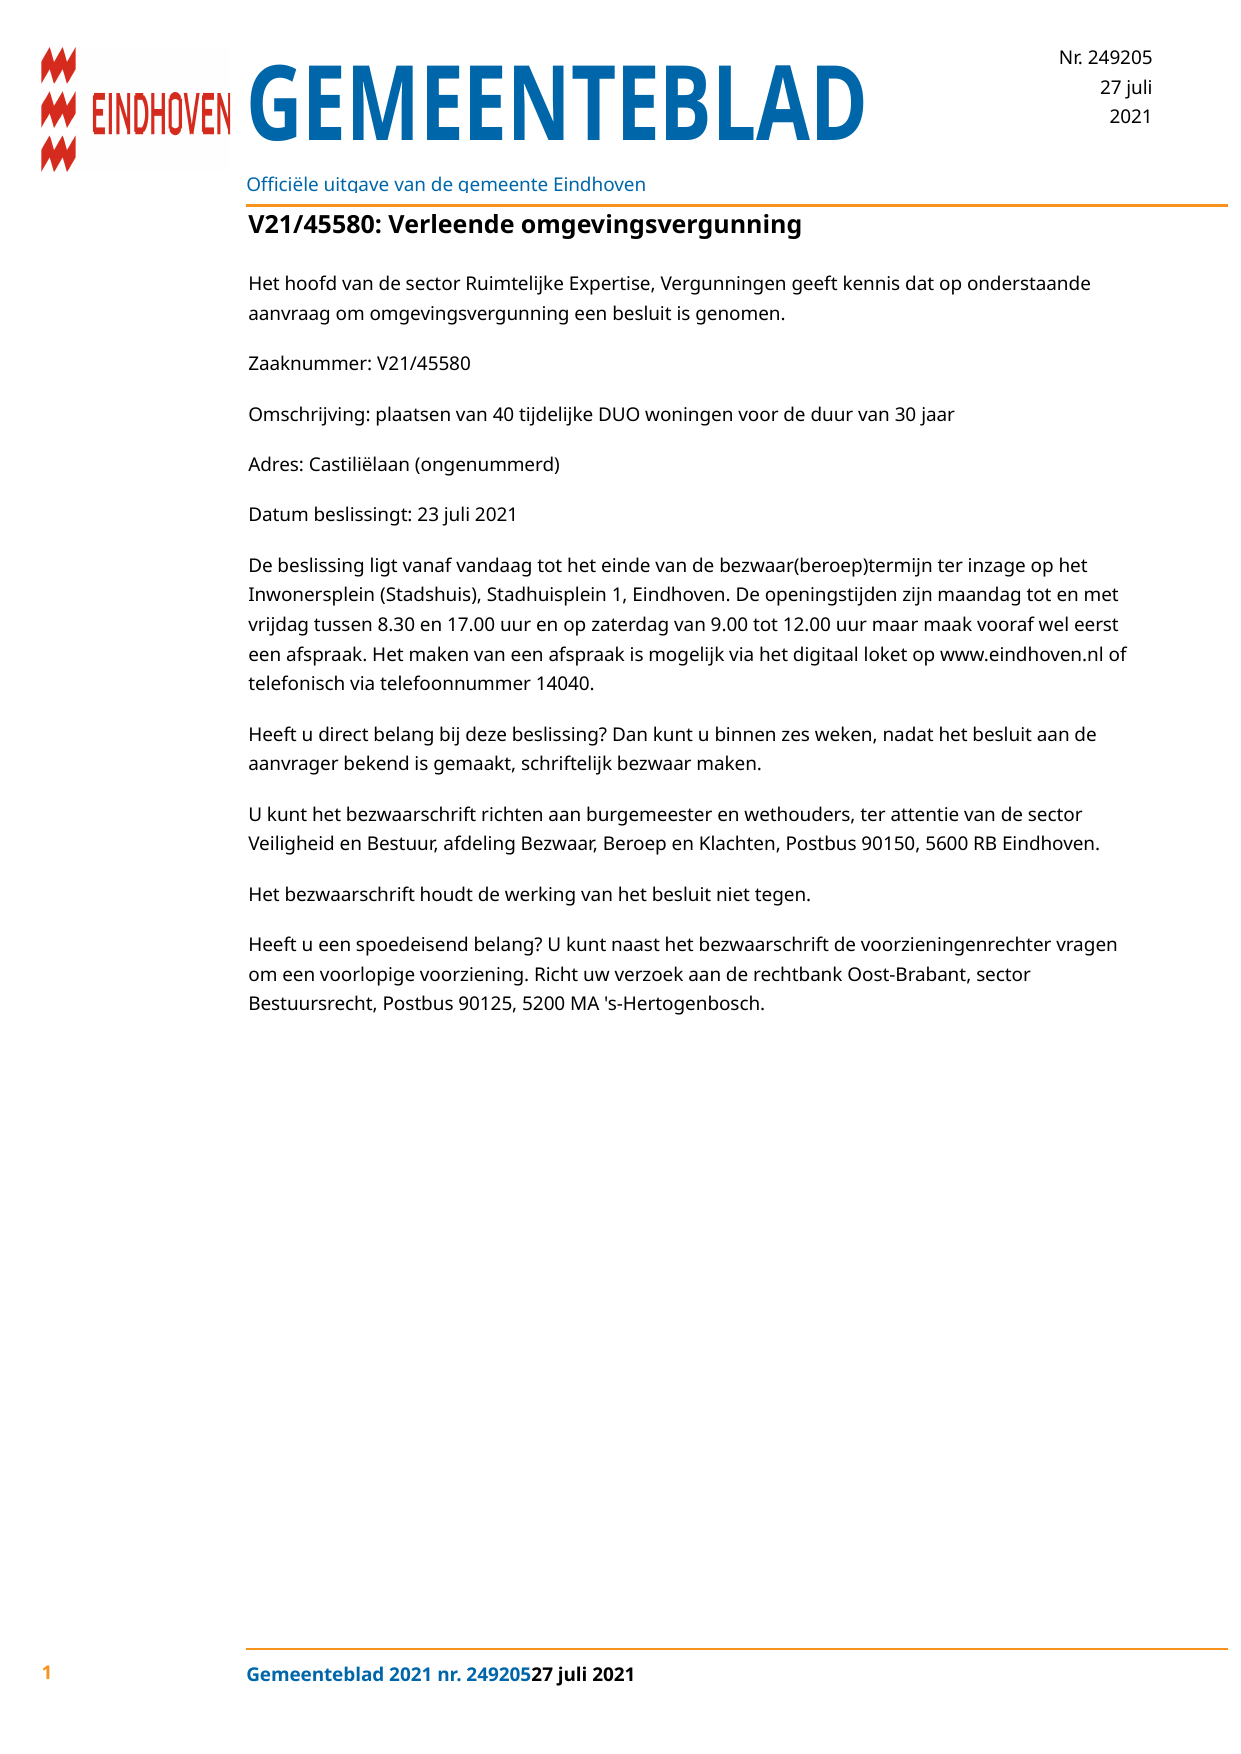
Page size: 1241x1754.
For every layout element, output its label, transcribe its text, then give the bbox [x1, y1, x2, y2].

text Heeft u direct belang bij deze beslissing? Dan kunt u binnen zes weken, nadat het besluit aan de aanvrager bekend is gemaakt, schriftelijk bezwaar maken. [248, 721, 1152, 776]
text Het hoofd van de sector Ruimtelijke Expertise, Vergunningen geeft kennis dat op onderstaande aanvraag om omgevingsvergunning een besluit is genomen. [248, 270, 1152, 326]
picture [41, 47, 231, 172]
text Adres: Castiliëlaan (ongenummerd) [248, 451, 1152, 477]
text Omschrijving: plaatsen van 40 tijdelijke DUO woningen voor de duur van 30 jaar [248, 401, 1152, 426]
text Zaaknummer: V21/45580 [248, 350, 1152, 376]
text V21/45580: Verleende omgevingsvergunning [248, 207, 1152, 241]
text De beslissing ligt vanaf vandaag tot het einde van de bezwaar(beroep)termijn ter inzage op het Inwonersplein (Stadshuis), Stadhuisplein 1, Eindhoven. De openingstijden zijn maandag tot en met vrijdag tussen 8.30 en 17.00 uur en op zaterdag van 9.00 tot 12.00 uur maar maak vooraf wel eerst een afspraak. Het maken van een afspraak is mogelijk via het digitaal loket op www.eindhoven.nl of telefonisch via telefoonnummer 14040. [248, 552, 1152, 696]
text U kunt het bezwaarschrift richten aan burgemeester en wethouders, ter attentie van de sector Veiligheid en Bestuur, afdeling Bezwaar, Beroep en Klachten, Postbus 90150, 5600 RB Eindhoven. [248, 801, 1152, 856]
text Heeft u een spoedeisend belang? U kunt naast het bezwaarschrift de voorzieningenrechter vragen om een voorlopige voorziening. Richt uw verzoek aan de rechtbank Oost-Brabant, sector Bestuursrecht, Postbus 90125, 5200 MA 's-Hertogenbosch. [248, 931, 1152, 1016]
text Het bezwaarschrift houdt de werking van het besluit niet tegen. [248, 881, 1152, 906]
text Datum beslissingt: 23 juli 2021 [248, 502, 1152, 527]
